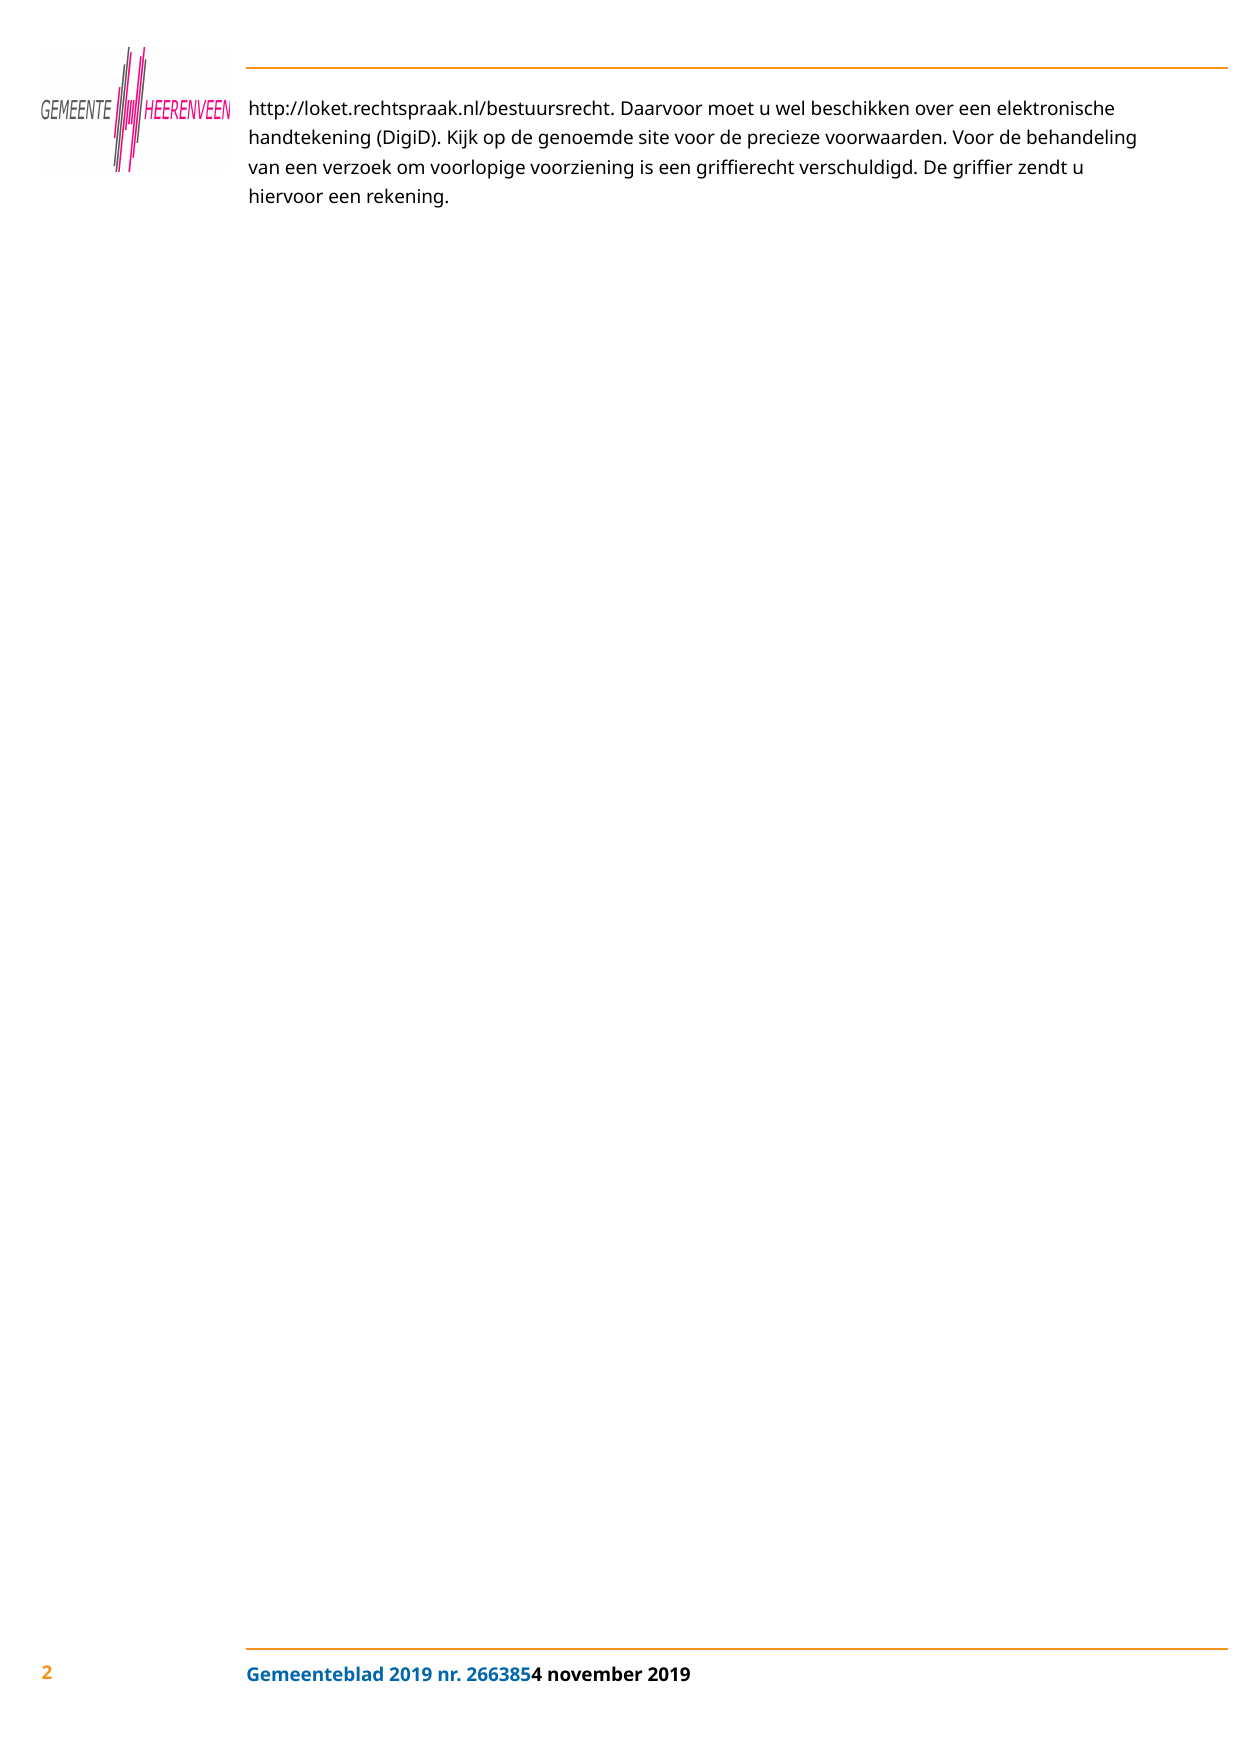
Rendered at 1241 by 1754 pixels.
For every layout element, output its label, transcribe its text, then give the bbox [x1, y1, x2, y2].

picture [41, 47, 231, 172]
text http://loket.rechtspraak.nl/bestuursrecht. Daarvoor moet u wel beschikken over een elektronische handtekening (DigiD). Kijk op de genoemde site voor de precieze voorwaarden. Voor de behandeling van een verzoek om voorlopige voorziening is een griffierecht verschuldigd. De griffier zendt u hiervoor een rekening. [248, 95, 1152, 209]
